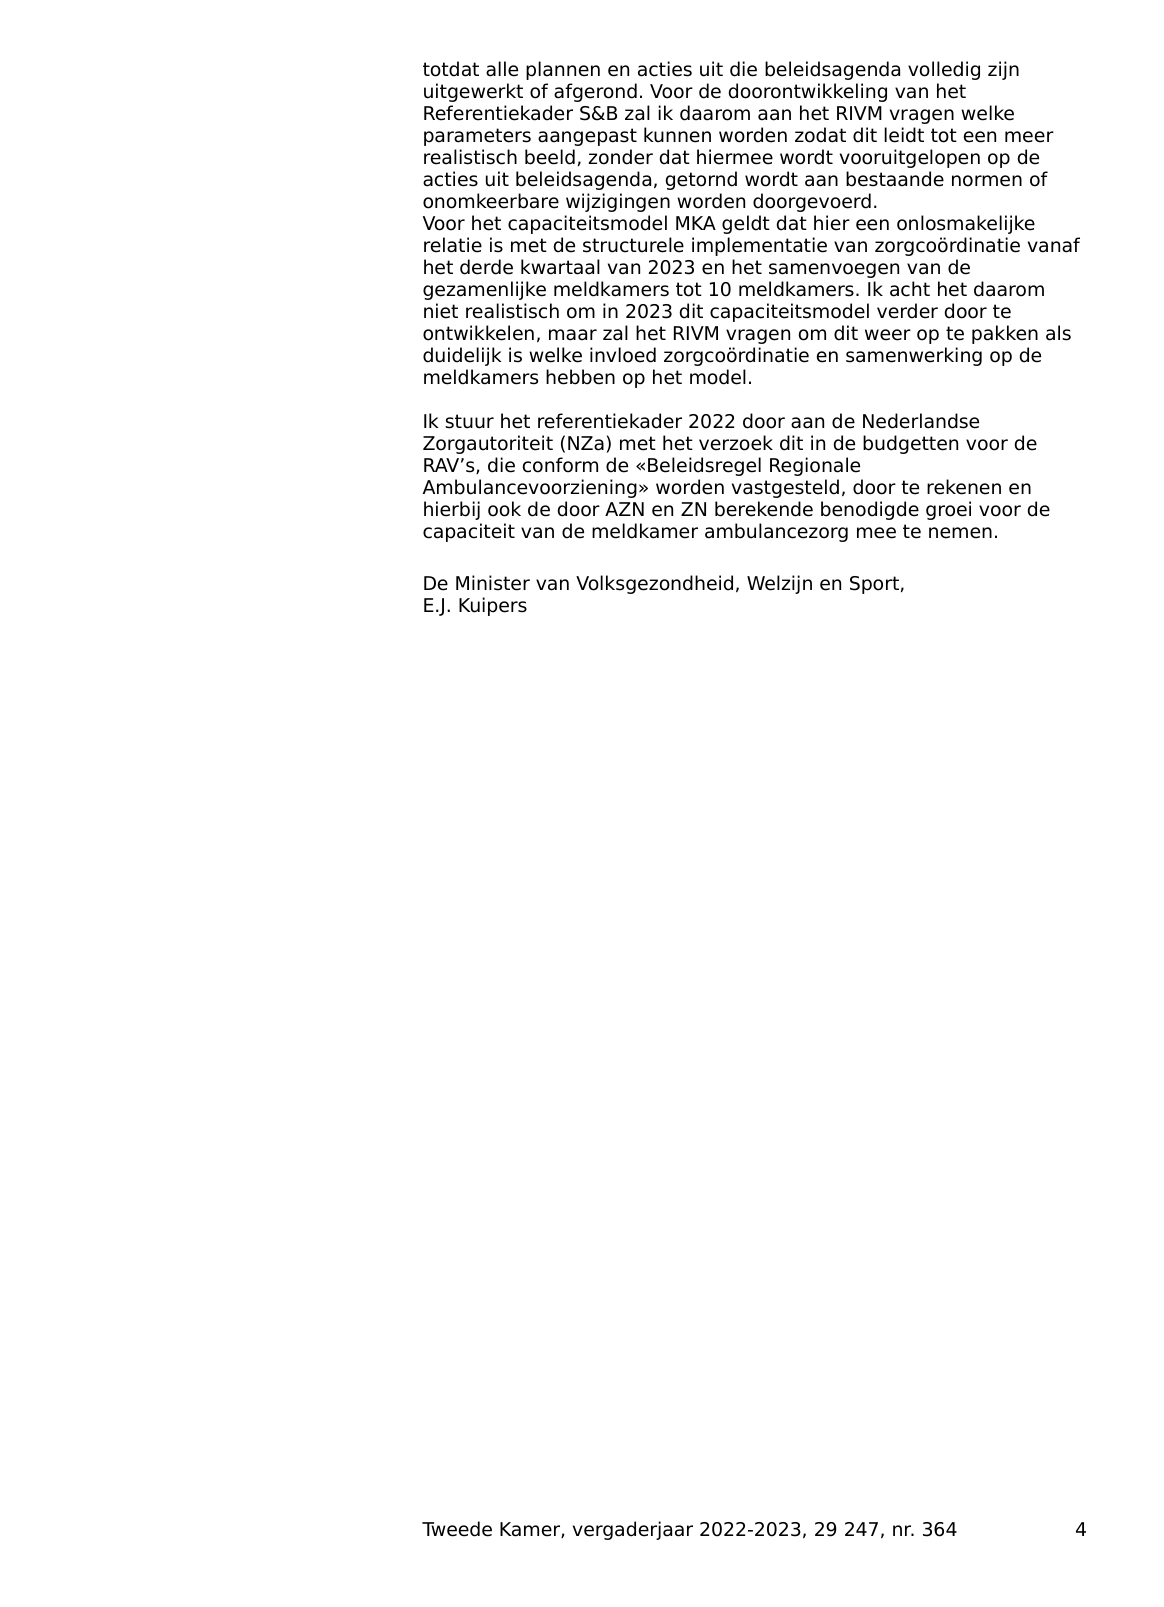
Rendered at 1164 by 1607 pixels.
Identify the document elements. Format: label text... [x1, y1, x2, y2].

text totdat alle plannen en acties uit die beleidsagenda volledig zijn uitgewerkt of afgerond. Voor de doorontwikkeling van het Referentiekader S&B zal ik daarom aan het RIVM vragen welke parameters aangepast kunnen worden zodat dit leidt tot een meer realistisch beeld, zonder dat hiermee wordt vooruitgelopen op de acties uit beleidsagenda, getornd wordt aan bestaande normen of onomkeerbare wijzigingen worden doorgevoerd. [422, 59, 1087, 213]
text Voor het capaciteitsmodel MKA geldt dat hier een onlosmakelijke relatie is met de structurele implementatie van zorgcoördinatie vanaf het derde kwartaal van 2023 en het samenvoegen van de gezamenlijke meldkamers tot 10 meldkamers. Ik acht het daarom niet realistisch om in 2023 dit capaciteitsmodel verder door te ontwikkelen, maar zal het RIVM vragen om dit weer op te pakken als duidelijk is welke invloed zorgcoördinatie en samenwerking op de meldkamers hebben op het model. [422, 213, 1087, 389]
text De Minister van Volksgezondheid, Welzijn en Sport, E.J. Kuipers [422, 573, 1087, 617]
text Ik stuur het referentiekader 2022 door aan de Nederlandse Zorgautoriteit (NZa) met het verzoek dit in de budgetten voor de RAV’s, die conform de «Beleidsregel Regionale Ambulancevoorziening» worden vastgesteld, door te rekenen en hierbij ook de door AZN en ZN berekende benodigde groei voor de capaciteit van de meldkamer ambulancezorg mee te nemen. [422, 411, 1087, 543]
